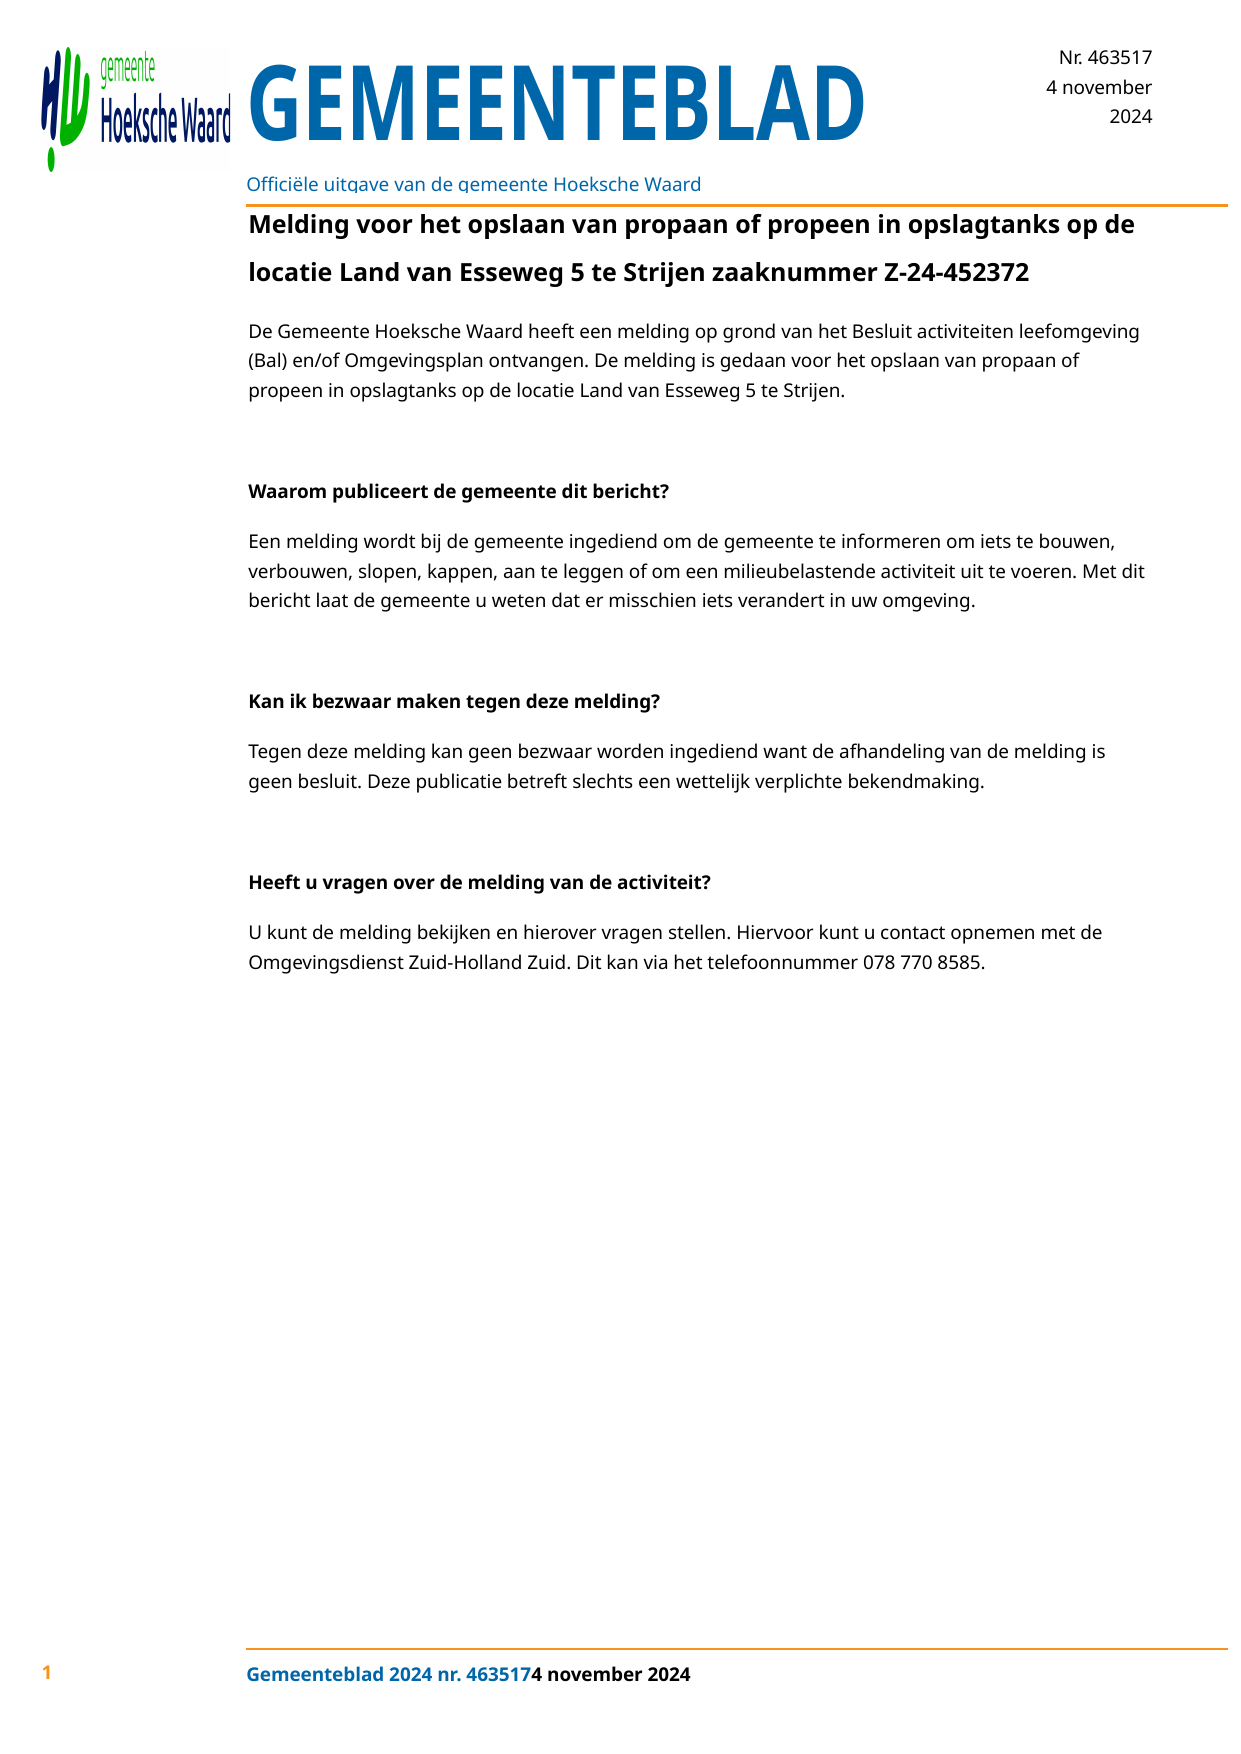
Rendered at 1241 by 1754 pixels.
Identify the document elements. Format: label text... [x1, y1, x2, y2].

text U kunt de melding bekijken en hierover vragen stellen. Hiervoor kunt u contact opnemen met de Omgevingsdienst Zuid-Holland Zuid. Dit kan via het telefoonnummer 078 770 8585. [248, 919, 1152, 975]
text Een melding wordt bij de gemeente ingediend om de gemeente te informeren om iets te bouwen, verbouwen, slopen, kappen, aan te leggen of om een milieubelastende activiteit uit te voeren. Met dit bericht laat de gemeente u weten dat er misschien iets verandert in uw omgeving. [248, 528, 1152, 613]
text Tegen deze melding kan geen bezwaar worden ingediend want de afhandeling van de melding is geen besluit. Deze publicatie betreft slechts een wettelijk verplichte bekendmaking. [248, 739, 1152, 794]
text Heeft u vragen over de melding van de activiteit? [248, 869, 1152, 895]
text Waarom publiceert de gemeente dit bericht? [248, 478, 1152, 504]
text De Gemeente Hoeksche Waard heeft een melding op grond van het Besluit activiteiten leefomgeving (Bal) en/of Omgevingsplan ontvangen. De melding is gedaan voor het opslaan van propaan of propeen in opslagtanks op de locatie Land van Esseweg 5 te Strijen. [248, 318, 1152, 403]
text Melding voor het opslaan van propaan of propeen in opslagtanks op de locatie Land van Esseweg 5 te Strijen zaaknummer Z-24-452372 [248, 207, 1152, 288]
text Kan ik bezwaar maken tegen deze melding? [248, 688, 1152, 714]
picture [41, 47, 231, 172]
